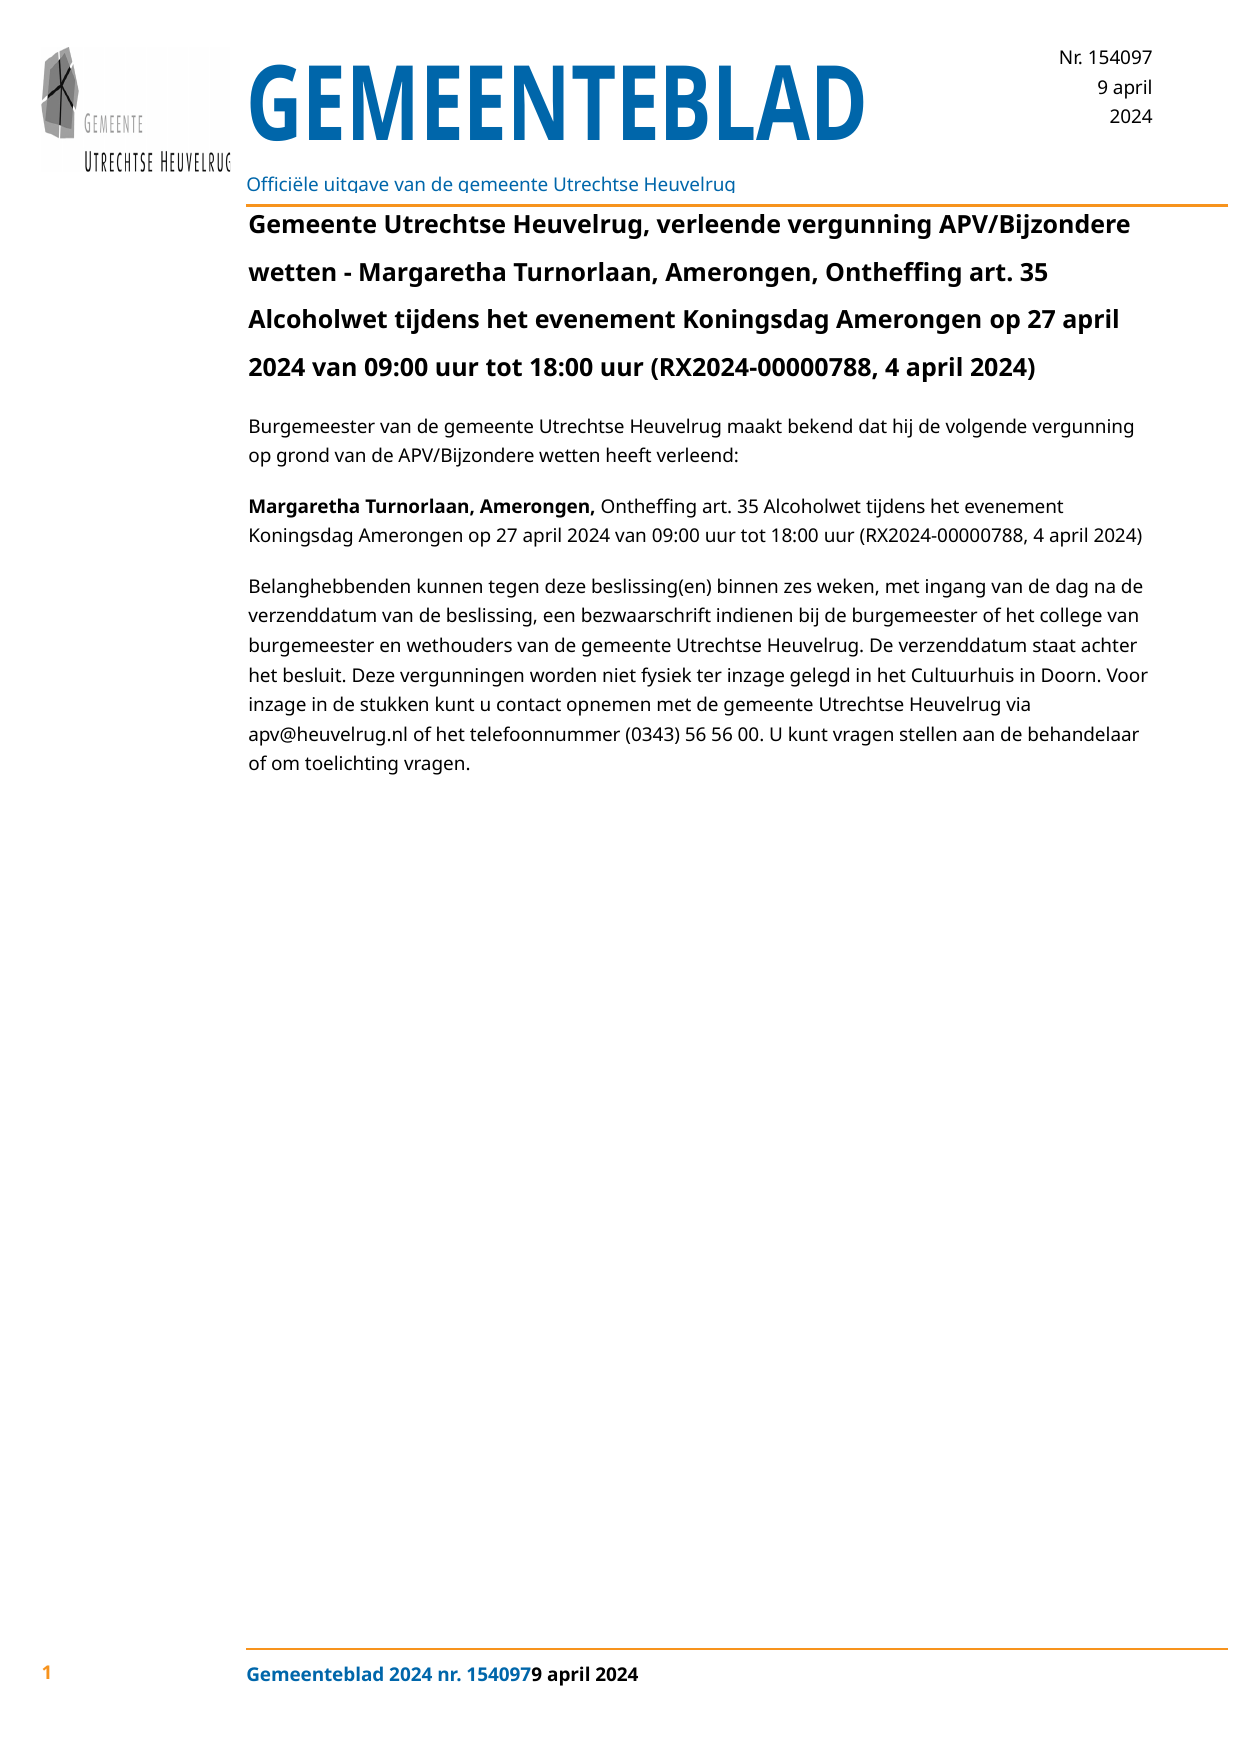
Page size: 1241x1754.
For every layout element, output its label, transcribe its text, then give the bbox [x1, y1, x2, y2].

text Margaretha Turnorlaan, Amerongen, Ontheffing art. 35 Alcoholwet tijdens het evenement Koningsdag Amerongen op 27 april 2024 van 09:00 uur tot 18:00 uur (RX2024-00000788, 4 april 2024) [248, 493, 1152, 548]
text Burgemeester van de gemeente Utrechtse Heuvelrug maakt bekend dat hij de volgende vergunning op grond van de APV/Bijzondere wetten heeft verleend: [248, 413, 1152, 468]
picture [41, 47, 231, 172]
text Belanghebbenden kunnen tegen deze beslissing(en) binnen zes weken, met ingang van de dag na de verzenddatum van de beslissing, een bezwaarschrift indienen bij de burgemeester of het college van burgemeester en wethouders van de gemeente Utrechtse Heuvelrug. De verzenddatum staat achter het besluit. Deze vergunningen worden niet fysiek ter inzage gelegd in het Cultuurhuis in Doorn. Voor inzage in de stukken kunt u contact opnemen met de gemeente Utrechtse Heuvelrug via apv@heuvelrug.nl of het telefoonnummer (0343) 56 56 00. U kunt vragen stellen aan de behandelaar of om toelichting vragen. [248, 573, 1152, 776]
text Gemeente Utrechtse Heuvelrug, verleende vergunning APV/Bijzondere wetten - Margaretha Turnorlaan, Amerongen, Ontheffing art. 35 Alcoholwet tijdens het evenement Koningsdag Amerongen op 27 april 2024 van 09:00 uur tot 18:00 uur (RX2024-00000788, 4 april 2024) [248, 207, 1152, 384]
